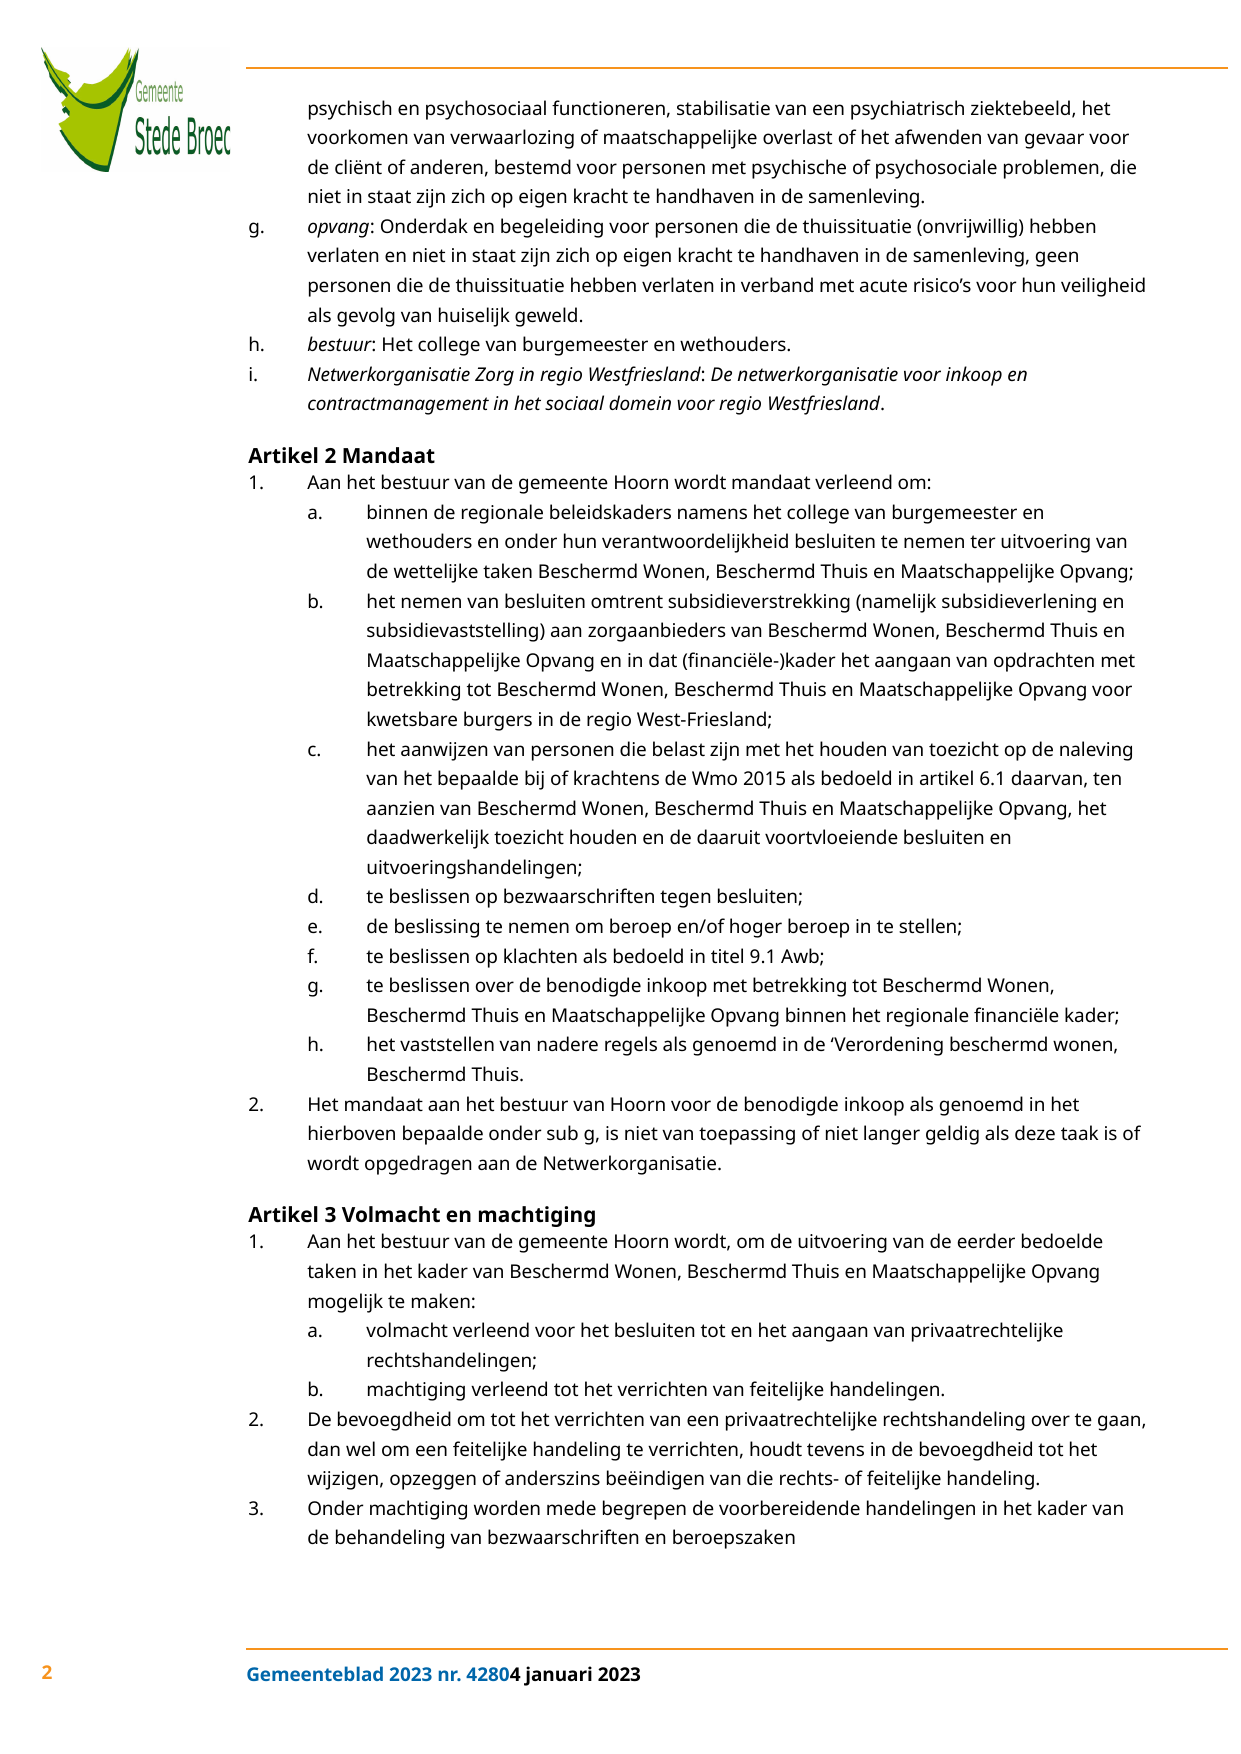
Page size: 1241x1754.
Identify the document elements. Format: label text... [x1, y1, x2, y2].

list Netwerkorganisatie Zorg in regio Westfriesland: De netwerkorganisatie voor inkoop en contractmanagement in het sociaal domein voor regio Westfriesland. [248, 361, 1152, 416]
list te beslissen op bezwaarschriften tegen besluiten; [307, 884, 1152, 909]
list het nemen van besluiten omtrent subsidieverstrekking (namelijk subsidieverlening en subsidievaststelling) aan zorgaanbieders van Beschermd Wonen, Beschermd Thuis en Maatschappelijke Opvang en in dat (financiële-)kader het aangaan van opdrachten met betrekking tot Beschermd Wonen, Beschermd Thuis en Maatschappelijke Opvang voor kwetsbare burgers in de regio West-Friesland; [307, 588, 1152, 732]
list machtiging verleend tot het verrichten van feitelijke handelingen. [307, 1377, 1152, 1402]
list te beslissen op klachten als bedoeld in titel 9.1 Awb; [307, 943, 1152, 968]
list volmacht verleend voor het besluiten tot en het aangaan van privaatrechtelijke rechtshandelingen; [307, 1317, 1152, 1373]
list De bevoegdheid om tot het verrichten van een privaatrechtelijke rechtshandeling over te gaan, dan wel om een feitelijke handeling te verrichten, houdt tevens in de bevoegdheid tot het wijzigen, opzeggen of anderszins beëindigen van die rechts- of feitelijke handeling. [248, 1406, 1152, 1491]
list Het mandaat aan het bestuur van Hoorn voor de benodigde inkoop als genoemd in het hierboven bepaalde onder sub g, is niet van toepassing of niet langer geldig als deze taak is of wordt opgedragen aan de Netwerkorganisatie. [248, 1091, 1152, 1176]
picture [41, 47, 231, 172]
list het vaststellen van nadere regels als genoemd in de ‘Verordening beschermd wonen, Beschermd Thuis. [307, 1032, 1152, 1087]
list te beslissen over de benodigde inkoop met betrekking tot Beschermd Wonen, Beschermd Thuis en Maatschappelijke Opvang binnen het regionale financiële kader; [307, 972, 1152, 1028]
list bestuur: Het college van burgemeester en wethouders. [248, 331, 1152, 357]
list opvang: Onderdak en begeleiding voor personen die de thuissituatie (onvrijwillig) hebben verlaten en niet in staat zijn zich op eigen kracht te handhaven in de samenleving, geen personen die de thuissituatie hebben verlaten in verband met acute risico’s voor hun veiligheid als gevolg van huiselijk geweld. [248, 213, 1152, 328]
list psychisch en psychosociaal functioneren, stabilisatie van een psychiatrisch ziektebeeld, het voorkomen van verwaarlozing of maatschappelijke overlast of het afwenden van gevaar voor de cliënt of anderen, bestemd voor personen met psychische of psychosociale problemen, die niet in staat zijn zich op eigen kracht te handhaven in de samenleving. [248, 95, 1152, 209]
list het aanwijzen van personen die belast zijn met het houden van toezicht op de naleving van het bepaalde bij of krachtens de Wmo 2015 als bedoeld in artikel 6.1 daarvan, ten aanzien van Beschermd Wonen, Beschermd Thuis en Maatschappelijke Opvang, het daadwerkelijk toezicht houden en de daaruit voortvloeiende besluiten en uitvoeringshandelingen; [307, 736, 1152, 880]
list binnen de regionale beleidskaders namens het college van burgemeester en wethouders en onder hun verantwoordelijkheid besluiten te nemen ter uitvoering van de wettelijke taken Beschermd Wonen, Beschermd Thuis en Maatschappelijke Opvang; [307, 499, 1152, 584]
list Aan het bestuur van de gemeente Hoorn wordt mandaat verleend om: [248, 469, 1152, 495]
list Onder machtiging worden mede begrepen de voorbereidende handelingen in het kader van de behandeling van bezwaarschriften en beroepszaken [248, 1495, 1152, 1550]
text Artikel 2 Mandaat [248, 441, 1152, 469]
list Aan het bestuur van de gemeente Hoorn wordt, om de uitvoering van de eerder bedoelde taken in het kader van Beschermd Wonen, Beschermd Thuis en Maatschappelijke Opvang mogelijk te maken: [248, 1229, 1152, 1314]
text Artikel 3 Volmacht en machtiging [248, 1200, 1152, 1229]
list de beslissing te nemen om beroep en/of hoger beroep in te stellen; [307, 913, 1152, 939]
